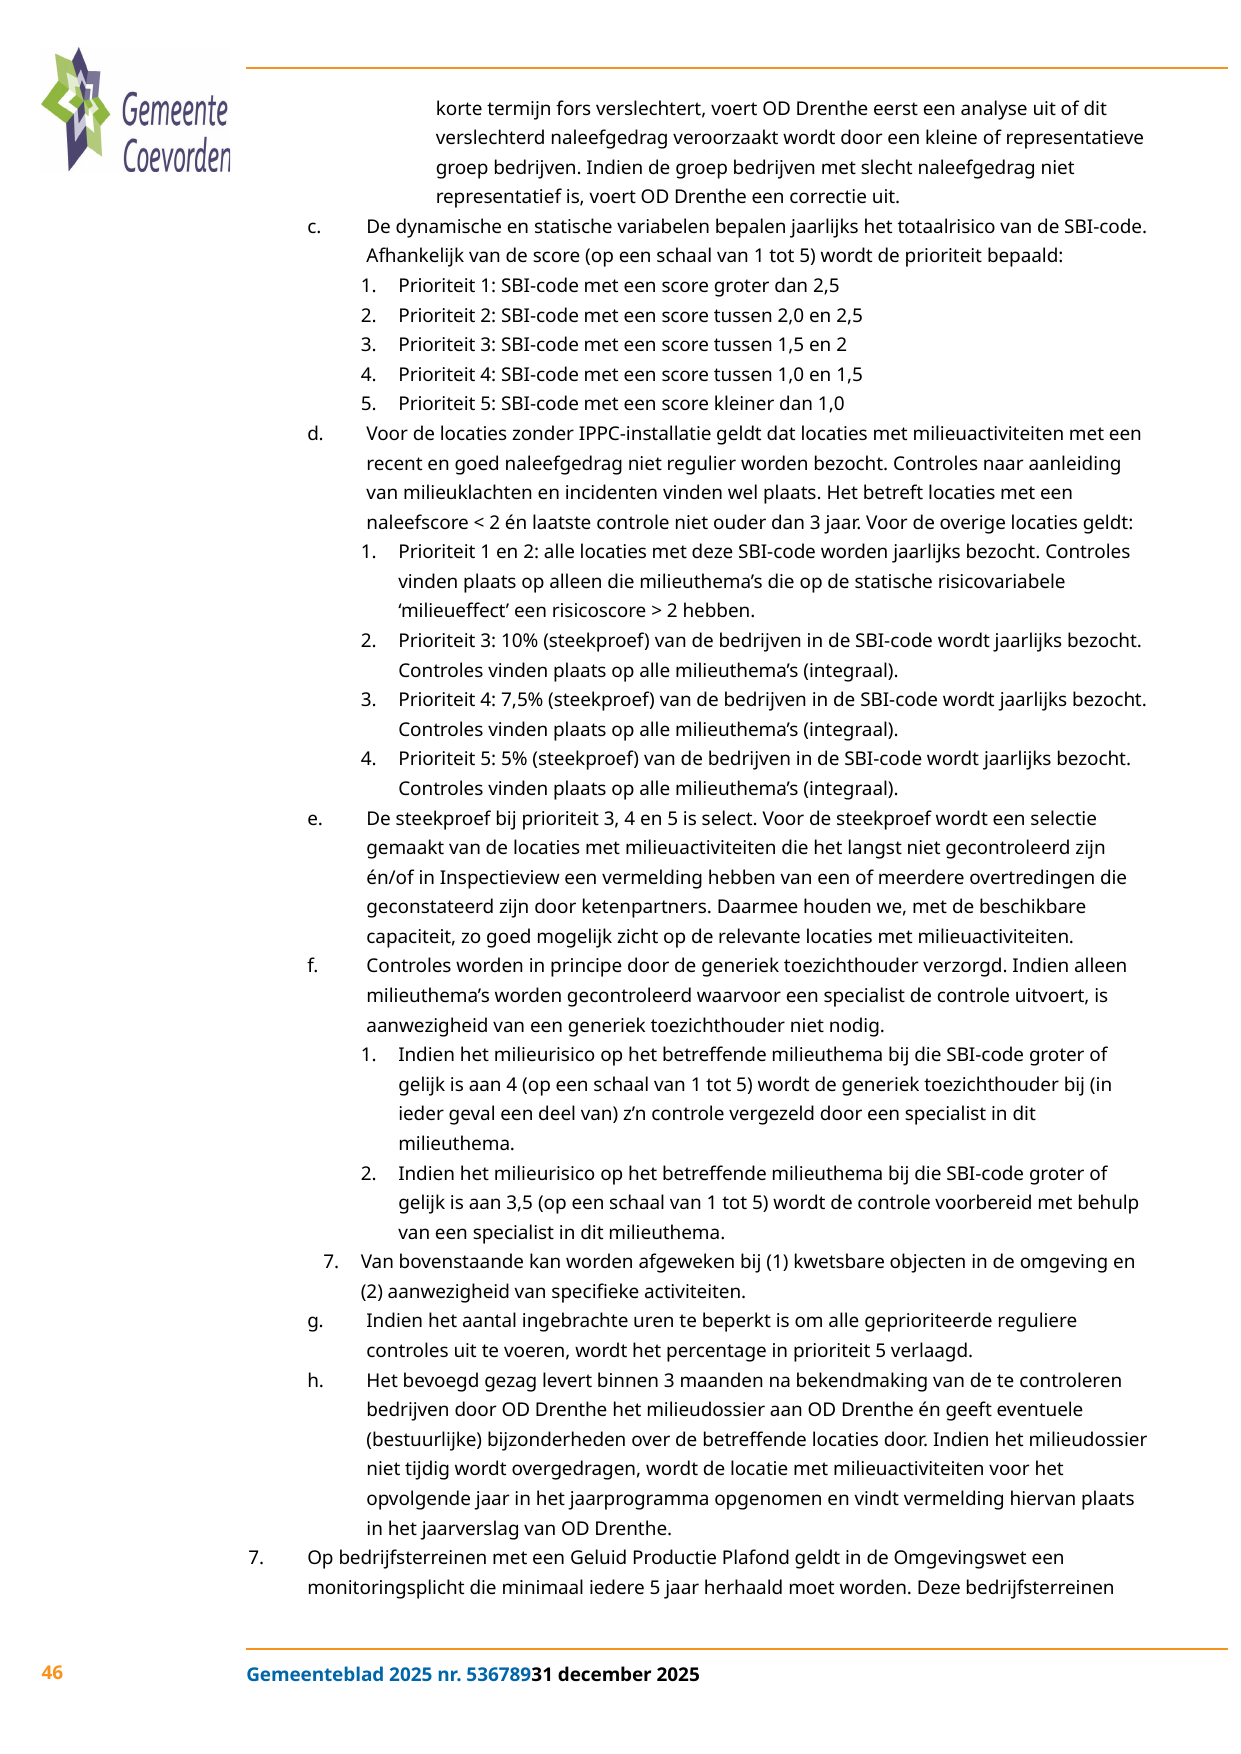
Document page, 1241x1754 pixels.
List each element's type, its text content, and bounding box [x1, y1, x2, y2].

list korte termijn fors verslechtert, voert OD Drenthe eerst een analyse uit of dit verslechterd naleefgedrag veroorzaakt wordt door een kleine of representatieve groep bedrijven. Indien de groep bedrijven met slecht naleefgedrag niet representatief is, voert OD Drenthe een correctie uit. [398, 95, 1152, 209]
list Prioriteit 4: 7,5% (steekproef) van de bedrijven in de SBI-code wordt jaarlijks bezocht. Controles vinden plaats op alle milieuthema’s (integraal). [361, 686, 1152, 742]
list Voor de locaties zonder IPPC-installatie geldt dat locaties met milieuactiviteiten met een recent en goed naleefgedrag niet regulier worden bezocht. Controles naar aanleiding van milieuklachten en incidenten vinden wel plaats. Het betreft locaties met een naleefscore < 2 én laatste controle niet ouder dan 3 jaar. Voor de overige locaties geldt: [307, 420, 1152, 535]
list Op bedrijfsterreinen met een Geluid Productie Plafond geldt in de Omgevingswet een monitoringsplicht die minimaal iedere 5 jaar herhaald moet worden. Deze bedrijfsterreinen [248, 1544, 1152, 1600]
list Indien het milieurisico op het betreffende milieuthema bij die SBI-code groter of gelijk is aan 3,5 (op een schaal van 1 tot 5) wordt de controle voorbereid met behulp van een specialist in dit milieuthema. [361, 1160, 1152, 1245]
list Indien het aantal ingebrachte uren te beperkt is om alle geprioriteerde reguliere controles uit te voeren, wordt het percentage in prioriteit 5 verlaagd. [307, 1308, 1152, 1363]
list Het bevoegd gezag levert binnen 3 maanden na bekendmaking van de te controleren bedrijven door OD Drenthe het milieudossier aan OD Drenthe én geeft eventuele (bestuurlijke) bijzonderheden over de betreffende locaties door. Indien het milieudossier niet tijdig wordt overgedragen, wordt de locatie met milieuactiviteiten voor het opvolgende jaar in het jaarprogramma opgenomen en vindt vermelding hiervan plaats in het jaarverslag van OD Drenthe. [307, 1367, 1152, 1541]
list Prioriteit 5: 5% (steekproef) van de bedrijven in de SBI-code wordt jaarlijks bezocht. Controles vinden plaats op alle milieuthema’s (integraal). [361, 746, 1152, 801]
list Prioriteit 2: SBI-code met een score tussen 2,0 en 2,5 [361, 302, 1152, 328]
list Prioriteit 1 en 2: alle locaties met deze SBI-code worden jaarlijks bezocht. Controles vinden plaats op alleen die milieuthema’s die op de statische risicovariabele ‘milieueffect’ een risicoscore > 2 hebben. [361, 538, 1152, 623]
list Prioriteit 3: SBI-code met een score tussen 1,5 en 2 [361, 331, 1152, 357]
list De dynamische en statische variabelen bepalen jaarlijks het totaalrisico van de SBI-code. Afhankelijk van de score (op een schaal van 1 tot 5) wordt de prioriteit bepaald: [307, 213, 1152, 268]
list Prioriteit 4: SBI-code met een score tussen 1,0 en 1,5 [361, 361, 1152, 387]
list Controles worden in principe door de generiek toezichthouder verzorgd. Indien alleen milieuthema’s worden gecontroleerd waarvoor een specialist de controle uitvoert, is aanwezigheid van een generiek toezichthouder niet nodig. [307, 953, 1152, 1038]
list Prioriteit 3: 10% (steekproef) van de bedrijven in de SBI-code wordt jaarlijks bezocht. Controles vinden plaats op alle milieuthema’s (integraal). [361, 627, 1152, 683]
list Prioriteit 5: SBI-code met een score kleiner dan 1,0 [361, 391, 1152, 416]
list Prioriteit 1: SBI-code met een score groter dan 2,5 [361, 272, 1152, 298]
list Indien het milieurisico op het betreffende milieuthema bij die SBI-code groter of gelijk is aan 4 (op een schaal van 1 tot 5) wordt de generiek toezichthouder bij (in ieder geval een deel van) z’n controle vergezeld door een specialist in dit milieuthema. [361, 1041, 1152, 1156]
list De steekproef bij prioriteit 3, 4 en 5 is select. Voor de steekproef wordt een selectie gemaakt van de locaties met milieuactiviteiten die het langst niet gecontroleerd zijn én/of in Inspectieview een vermelding hebben van een of meerdere overtredingen die geconstateerd zijn door ketenpartners. Daarmee houden we, met de beschikbare capaciteit, zo goed mogelijk zicht op de relevante locaties met milieuactiviteiten. [307, 805, 1152, 949]
list Van bovenstaande kan worden afgeweken bij (1) kwetsbare objecten in de omgeving en (2) aanwezigheid van specifieke activiteiten. [323, 1248, 1152, 1304]
picture [41, 47, 231, 172]
